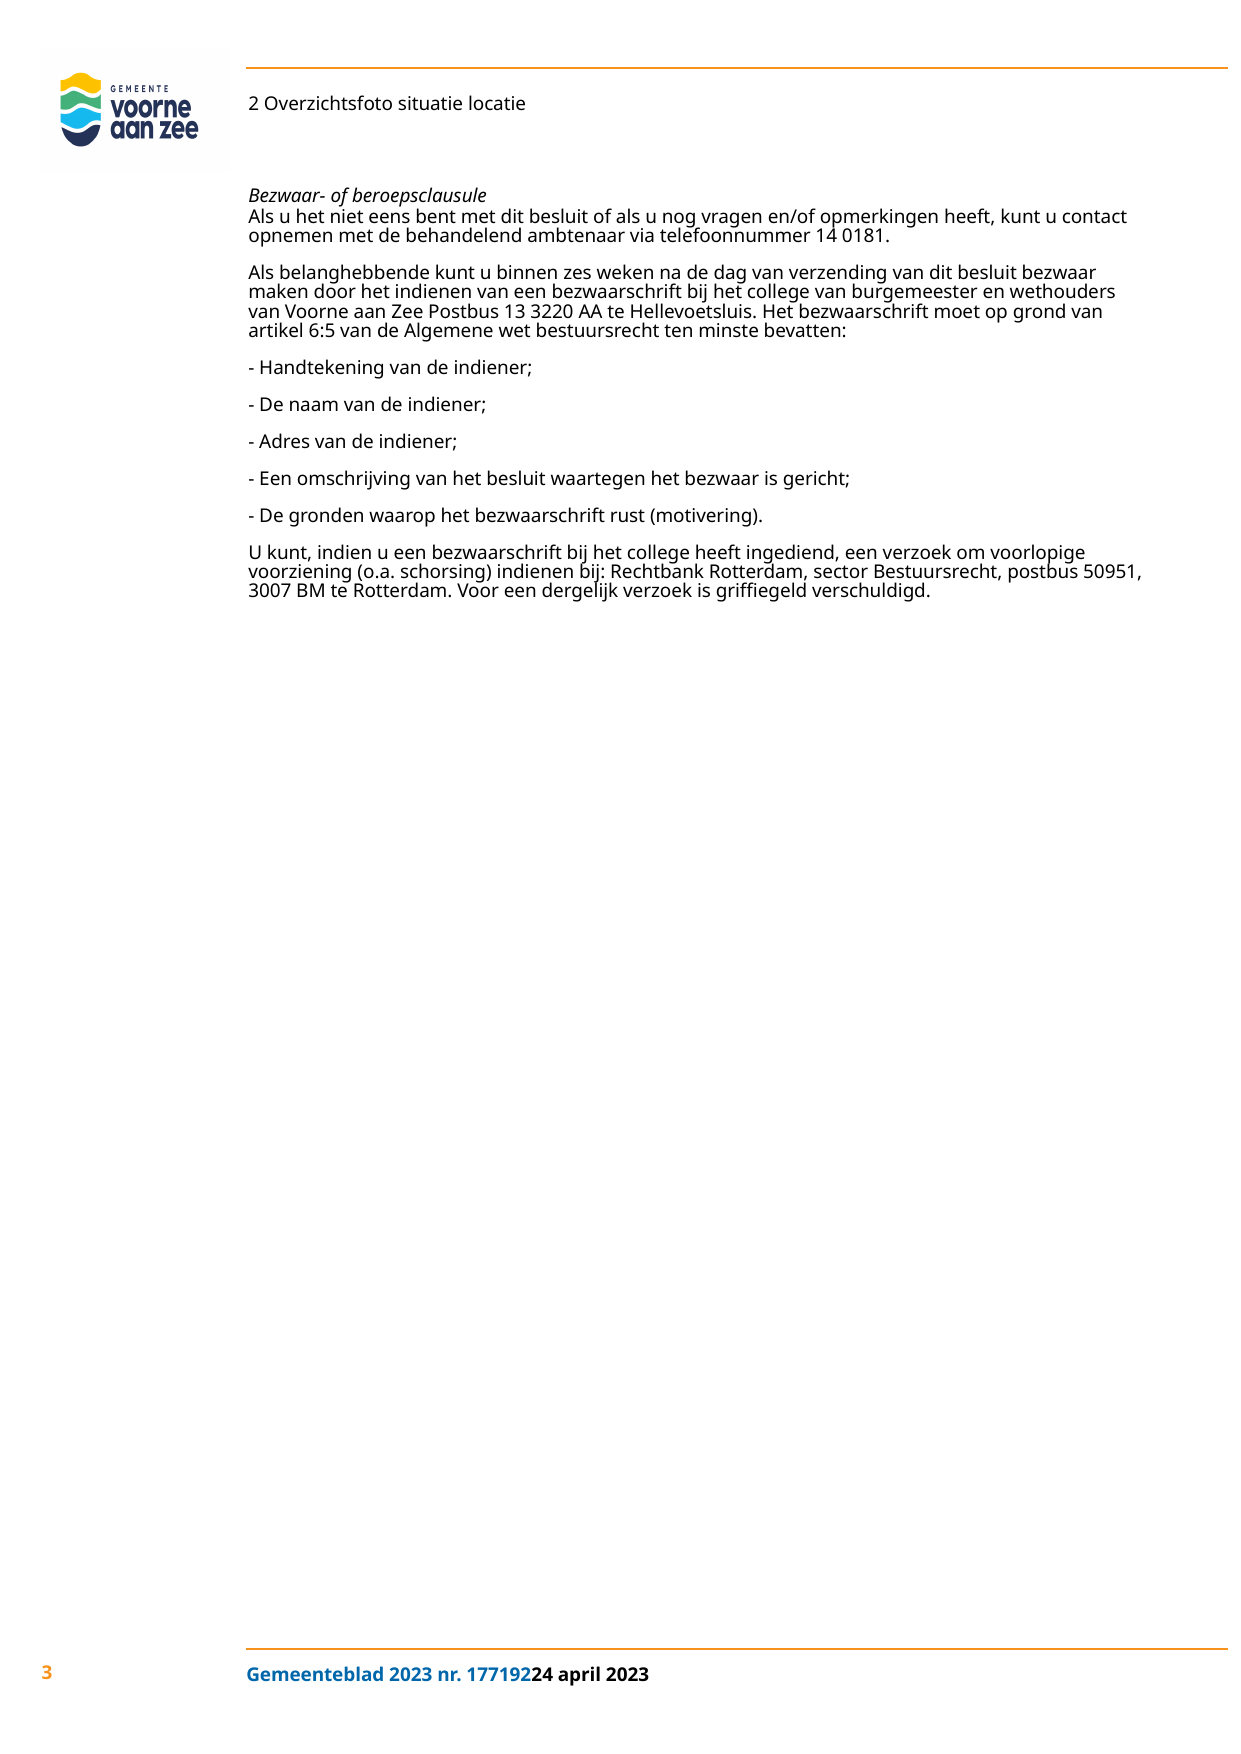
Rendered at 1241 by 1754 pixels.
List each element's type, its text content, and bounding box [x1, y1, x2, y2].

text - De naam van de indiener; [248, 396, 1152, 415]
text - De gronden waarop het bezwaarschrift rust (motivering). [248, 507, 1152, 526]
text - Adres van de indiener; [248, 433, 1152, 452]
text Als belanghebbende kunt u binnen zes weken na de dag van verzending van dit besluit bezwaar maken door het indienen van een bezwaarschrift bij het college van burgemeester en wethouders van Voorne aan Zee Postbus 13 3220 AA te Hellevoetsluis. Het bezwaarschrift moet op grond van artikel 6:5 van de Algemene wet bestuursrecht ten minste bevatten: [248, 264, 1152, 341]
picture [41, 47, 231, 172]
text Bezwaar- of beroepsclausule [248, 182, 1152, 208]
text 2 Overzichtsfoto situatie locatie [248, 95, 1152, 114]
text Als u het niet eens bent met dit besluit of als u nog vragen en/of opmerkingen heeft, kunt u contact opnemen met de behandelend ambtenaar via telefoonnummer 14 0181. [248, 208, 1152, 247]
text - Een omschrijving van het besluit waartegen het bezwaar is gericht; [248, 470, 1152, 489]
text U kunt, indien u een bezwaarschrift bij het college heeft ingediend, een verzoek om voorlopige voorziening (o.a. schorsing) indienen bij: Rechtbank Rotterdam, sector Bestuursrecht, postbus 50951, 3007 BM te Rotterdam. Voor een dergelijk verzoek is griffiegeld verschuldigd. [248, 544, 1152, 602]
text - Handtekening van de indiener; [248, 359, 1152, 378]
